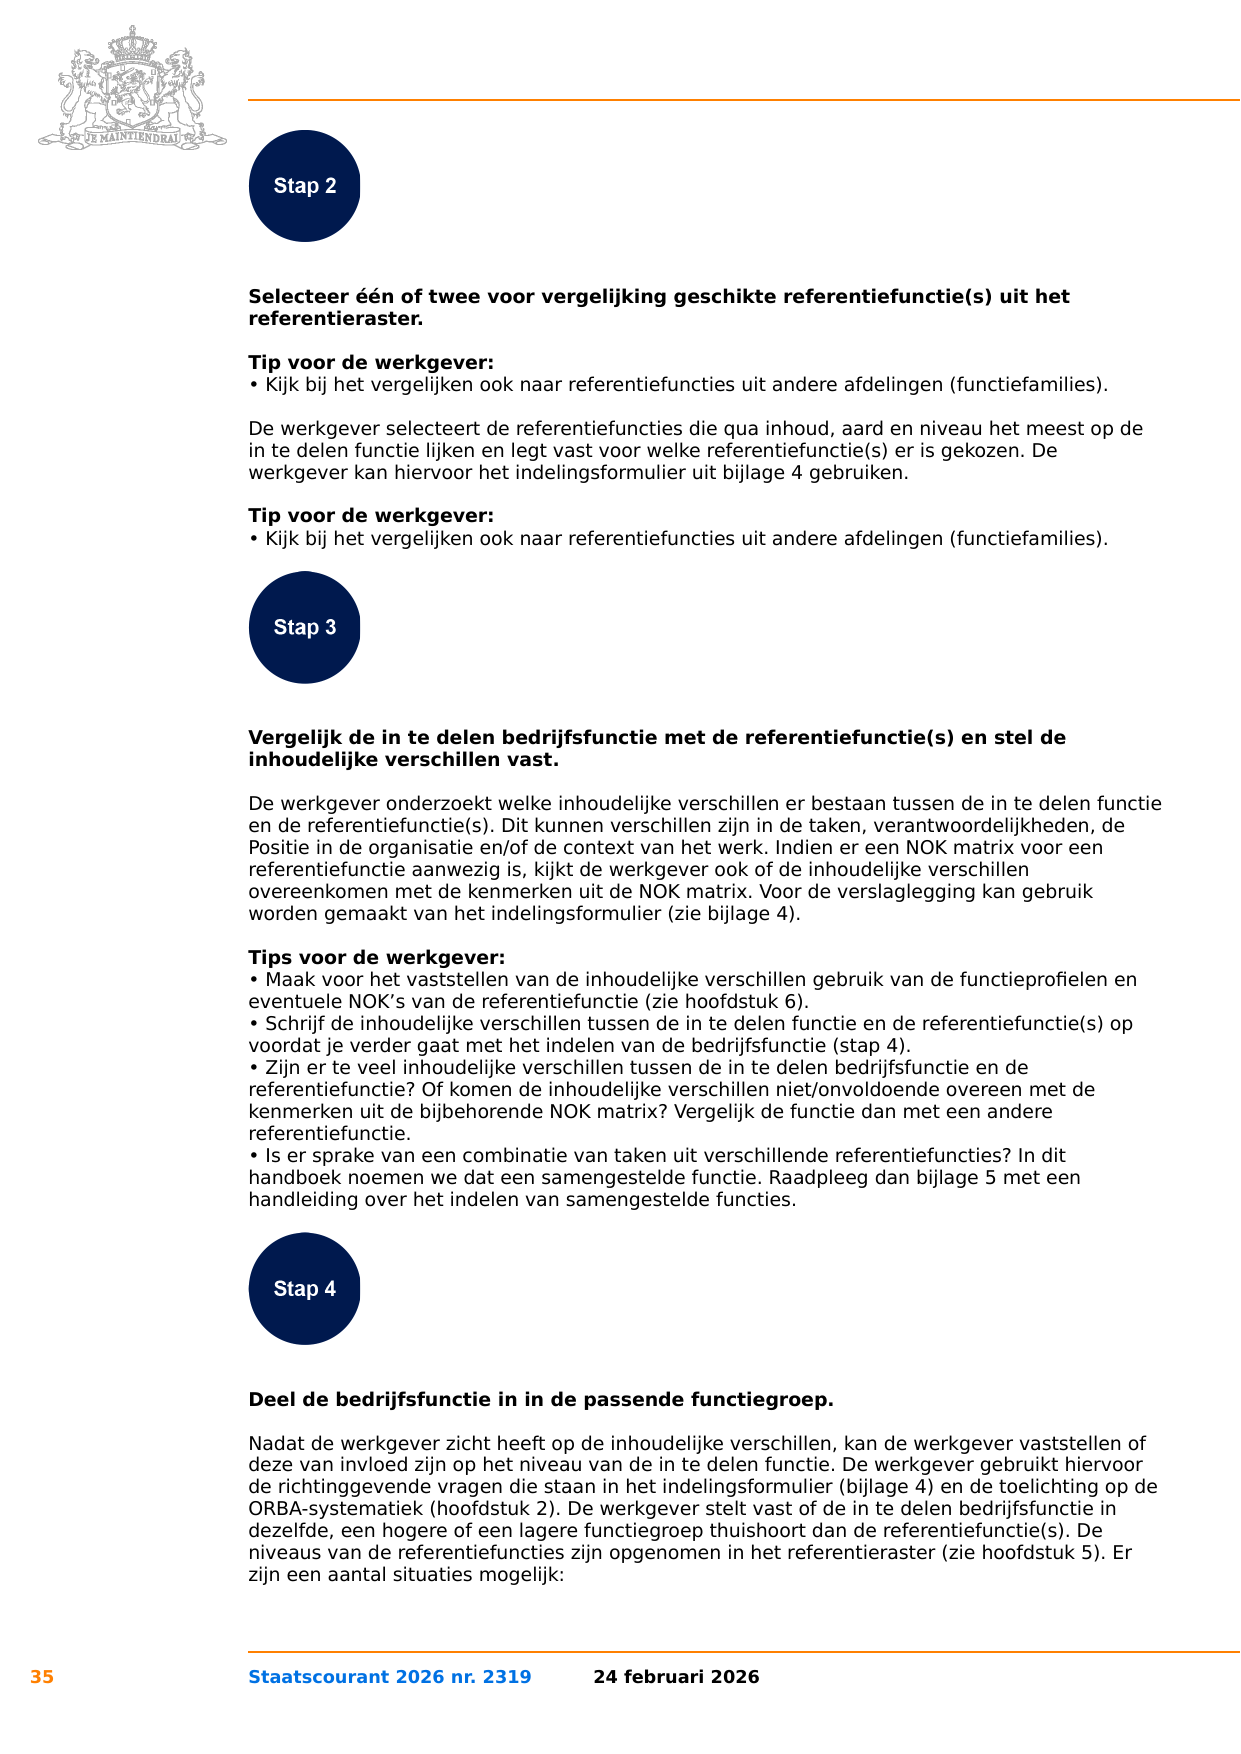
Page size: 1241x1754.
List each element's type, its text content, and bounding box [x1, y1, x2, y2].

subtitle Vergelijk de in te delen bedrijfsfunctie met de referentiefunctie(s) en stel de inhoudelijke verschillen vast. [248, 727, 1163, 771]
text • Zijn er te veel inhoudelijke verschillen tussen de in te delen bedrijfsfunctie en de referentiefunctie? Of komen de inhoudelijke verschillen niet/onvoldoende overeen met de kenmerken uit de bijbehorende NOK matrix? Vergelijk de functie dan met een andere referentiefunctie. [248, 1057, 1163, 1145]
subtitle Tip voor de werkgever: [248, 505, 1163, 527]
text Tips voor de werkgever: [248, 947, 1163, 969]
picture [248, 1232, 361, 1345]
subtitle Deel de bedrijfsfunctie in in de passende functiegroep. [248, 1388, 1163, 1411]
picture [248, 130, 361, 242]
text De werkgever onderzoekt welke inhoudelijke verschillen er bestaan tussen de in te delen functie en de referentiefunctie(s). Dit kunnen verschillen zijn in de taken, verantwoordelijkheden, de Positie in de organisatie en/of de context van het werk. Indien er een NOK matrix voor een referentiefunctie aanwezig is, kijkt de werkgever ook of de inhoudelijke verschillen overeenkomen met de kenmerken uit de NOK matrix. Voor de verslaglegging kan gebruik worden gemaakt van het indelingsformulier (zie bijlage 4). [248, 793, 1163, 925]
text Nadat de werkgever zicht heeft op de inhoudelijke verschillen, kan de werkgever vaststellen of deze van invloed zijn op het niveau van de in te delen functie. De werkgever gebruikt hiervoor de richtinggevende vragen die staan in het indelingsformulier (bijlage 4) en de toelichting op de ORBA-systematiek (hoofdstuk 2). De werkgever stelt vast of de in te delen bedrijfsfunctie in dezelfde, een hogere of een lagere functiegroep thuishoort dan de referentiefunctie(s). De niveaus van de referentiefuncties zijn opgenomen in het referentieraster (zie hoofdstuk 5). Er zijn een aantal situaties mogelijk: [248, 1432, 1163, 1586]
text De werkgever selecteert de referentiefuncties die qua inhoud, aard en niveau het meest op de in te delen functie lijken en legt vast voor welke referentiefunctie(s) er is gekozen. De werkgever kan hiervoor het indelingsformulier uit bijlage 4 gebruiken. [248, 418, 1163, 483]
text • Maak voor het vaststellen van de inhoudelijke verschillen gebruik van de functieprofielen en eventuele NOK’s van de referentiefunctie (zie hoofdstuk 6). [248, 969, 1163, 1013]
text Tip voor de werkgever: [248, 352, 1163, 374]
text • Kijk bij het vergelijken ook naar referentiefuncties uit andere afdelingen (functiefamilies). [248, 374, 1163, 396]
picture [38, 25, 227, 150]
text • Kijk bij het vergelijken ook naar referentiefuncties uit andere afdelingen (functiefamilies). [248, 527, 1163, 549]
subtitle Selecteer één of twee voor vergelijking geschikte referentiefunctie(s) uit het referentieraster. [248, 286, 1163, 330]
text • Schrijf de inhoudelijke verschillen tussen de in te delen functie en de referentiefunctie(s) op voordat je verder gaat met het indelen van de bedrijfsfunctie (stap 4). [248, 1013, 1163, 1057]
picture [248, 571, 361, 684]
text • Is er sprake van een combinatie van taken uit verschillende referentiefuncties? In dit handboek noemen we dat een samengestelde functie. Raadpleeg dan bijlage 5 met een handleiding over het indelen van samengestelde functies. [248, 1145, 1163, 1211]
